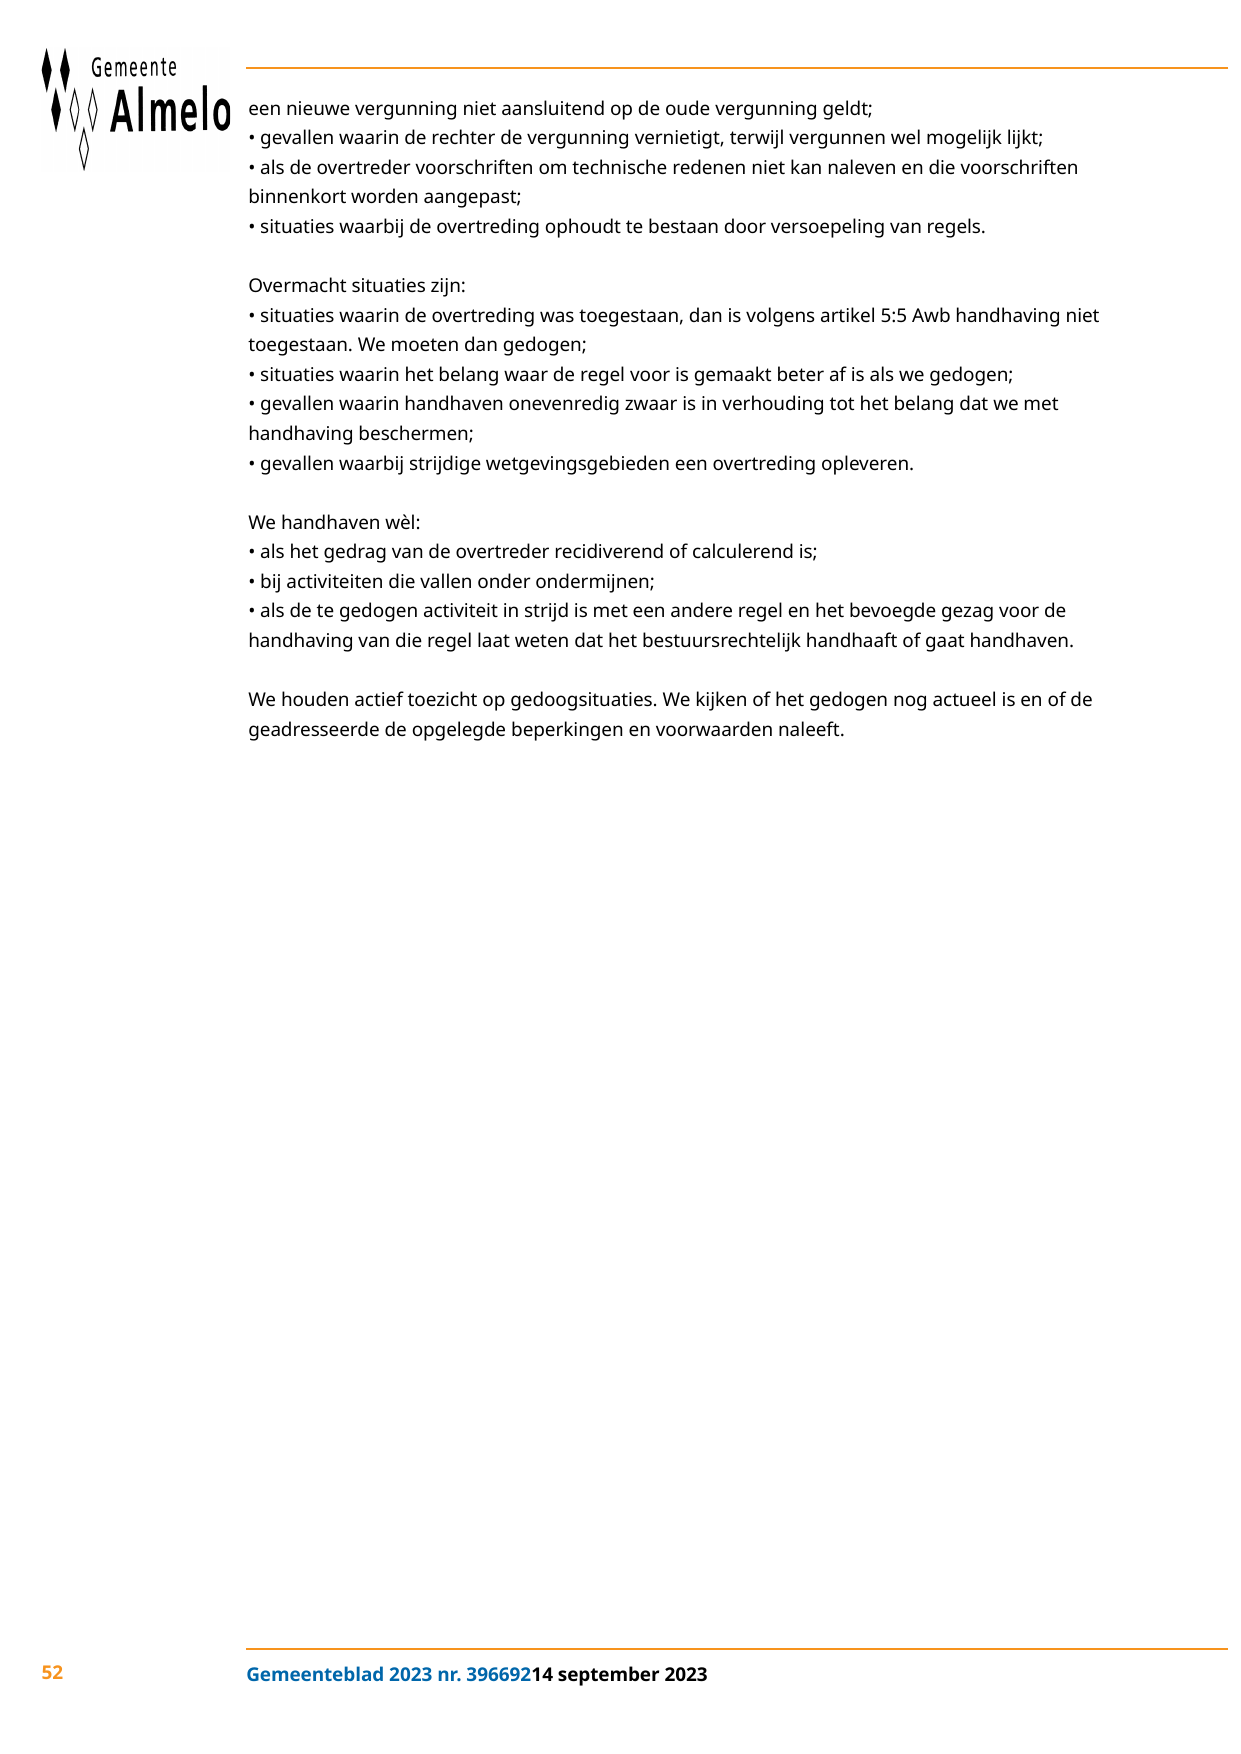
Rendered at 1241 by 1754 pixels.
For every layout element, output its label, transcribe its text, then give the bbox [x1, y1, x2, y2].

text • gevallen waarin de rechter de vergunning vernietigt, terwijl vergunnen wel mogelijk lijkt; [248, 124, 1152, 150]
text • gevallen waarin handhaven onevenredig zwaar is in verhouding tot het belang dat we met handhaving beschermen; [248, 391, 1152, 446]
text • als de te gedogen activiteit in strijd is met een andere regel en het bevoegde gezag voor de handhaving van die regel laat weten dat het bestuursrechtelijk handhaaft of gaat handhaven. [248, 598, 1152, 653]
text Overmacht situaties zijn: [248, 272, 1152, 298]
text • situaties waarin de overtreding was toegestaan, dan is volgens artikel 5:5 Awb handhaving niet toegestaan. We moeten dan gedogen; [248, 302, 1152, 357]
text • situaties waarbij de overtreding ophoudt te bestaan door versoepeling van regels. [248, 213, 1152, 239]
picture [41, 47, 231, 172]
text We handhaven wèl: [248, 509, 1152, 535]
text We houden actief toezicht op gedoogsituaties. We kijken of het gedogen nog actueel is en of de geadresseerde de opgelegde beperkingen en voorwaarden naleeft. [248, 686, 1152, 742]
text • als de overtreder voorschriften om technische redenen niet kan naleven en die voorschriften binnenkort worden aangepast; [248, 154, 1152, 209]
text • situaties waarin het belang waar de regel voor is gemaakt beter af is als we gedogen; [248, 361, 1152, 387]
text • bij activiteiten die vallen onder ondermijnen; [248, 568, 1152, 594]
text • als het gedrag van de overtreder recidiverend of calculerend is; [248, 538, 1152, 564]
text • gevallen waarbij strijdige wetgevingsgebieden een overtreding opleveren. [248, 450, 1152, 476]
text een nieuwe vergunning niet aansluitend op de oude vergunning geldt; [248, 95, 1152, 121]
